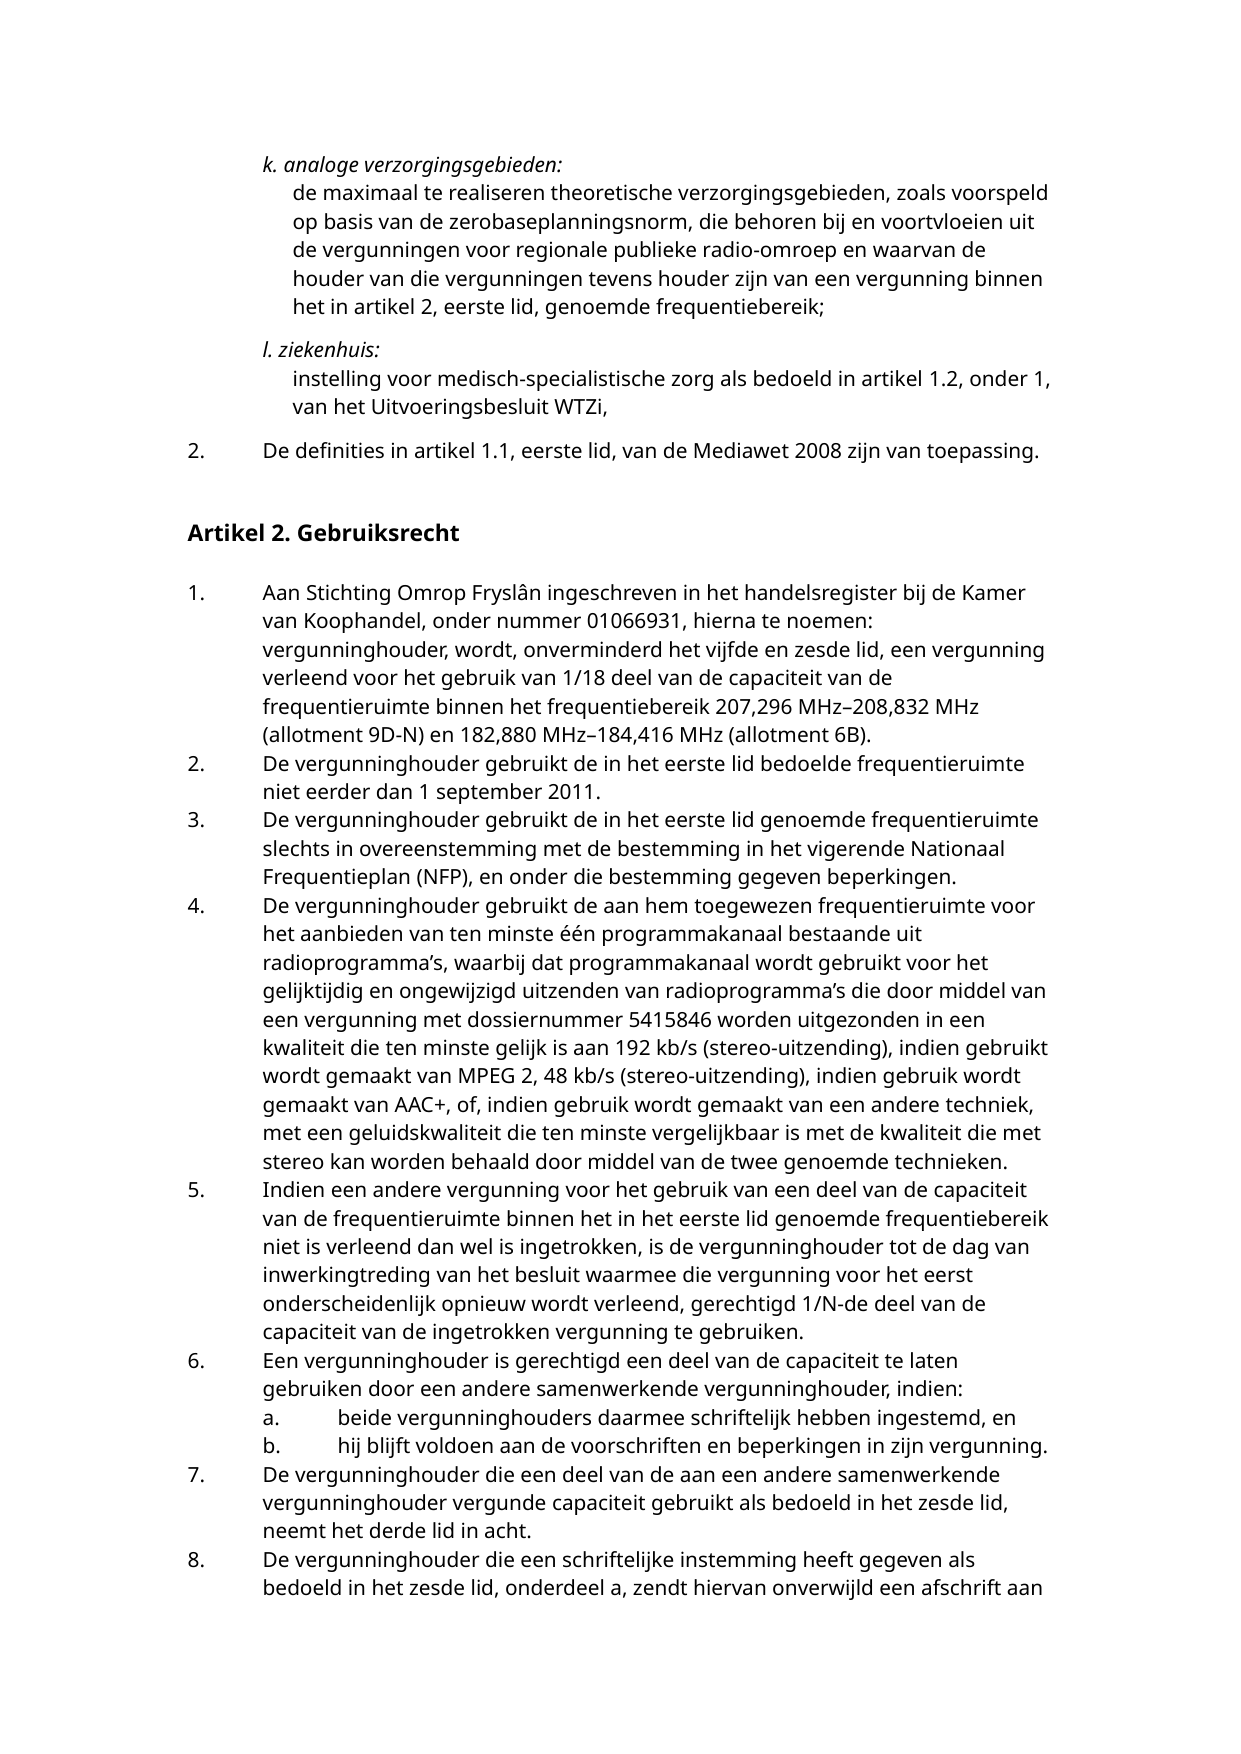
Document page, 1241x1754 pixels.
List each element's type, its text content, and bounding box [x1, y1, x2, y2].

list hij blijft voldoen aan de voorschriften en beperkingen in zijn vergunning. [262, 1431, 1053, 1460]
list Aan Stichting Omrop Fryslân ingeschreven in het handelsregister bij de Kamer van Koophandel, onder nummer 01066931, hierna te noemen: vergunninghouder, wordt, onverminderd het vijfde en zesde lid, een vergunning verleend voor het gebruik van 1/18 deel van de capaciteit van de frequentieruimte binnen het frequentiebereik 207,296 MHz–208,832 MHz (allotment 9D-N) en 182,880 MHz–184,416 MHz (allotment 6B). [187, 578, 1053, 749]
list De vergunninghouder gebruikt de aan hem toegewezen frequentieruimte voor het aanbieden van ten minste één programmakanaal bestaande uit radioprogramma’s, waarbij dat programmakanaal wordt gebruikt voor het gelijktijdig en ongewijzigd uitzenden van radioprogramma’s die door middel van een vergunning met dossiernummer 5415846 worden uitgezonden in een kwaliteit die ten minste gelijk is aan 192 kb/s (stereo-uitzending), indien gebruikt wordt gemaakt van MPEG 2, 48 kb/s (stereo-uitzending), indien gebruik wordt gemaakt van AAC+, of, indien gebruik wordt gemaakt van een andere techniek, met een geluidskwaliteit die ten minste vergelijkbaar is met de kwaliteit die met stereo kan worden behaald door middel van de twee genoemde technieken. [187, 891, 1053, 1175]
list De vergunninghouder die een deel van de aan een andere samenwerkende vergunninghouder vergunde capaciteit gebruikt als bedoeld in het zesde lid, neemt het derde lid in acht. [187, 1460, 1053, 1545]
list De definities in artikel 1.1, eerste lid, van de Mediawet 2008 zijn van toepassing. [187, 436, 1053, 464]
list l. ziekenhuis: [187, 336, 1053, 364]
list beide vergunninghouders daarmee schriftelijk hebben ingestemd, en [262, 1403, 1053, 1431]
list De vergunninghouder die een schriftelijke instemming heeft gegeven als bedoeld in het zesde lid, onderdeel a, zendt hiervan onverwijld een afschrift aan [187, 1545, 1053, 1602]
list De vergunninghouder gebruikt de in het eerste lid bedoelde frequentieruimte niet eerder dan 1 september 2011. [187, 749, 1053, 806]
list Een vergunninghouder is gerechtigd een deel van de capaciteit te laten gebruiken door een andere samenwerkende vergunninghouder, indien: [187, 1346, 1053, 1403]
list k. analoge verzorgingsgebieden: [187, 150, 1053, 178]
list De vergunninghouder gebruikt de in het eerste lid genoemde frequentieruimte slechts in overeenstemming met de bestemming in het vigerende Nationaal Frequentieplan (NFP), en onder die bestemming gegeven beperkingen. [187, 806, 1053, 891]
subtitle Artikel 2. Gebruiksrecht [187, 517, 1053, 548]
list de maximaal te realiseren theoretische verzorgingsgebieden, zoals voorspeld op basis van de zerobaseplanningsnorm, die behoren bij en voortvloeien uit de vergunningen voor regionale publieke radio-omroep en waarvan de houder van die vergunningen tevens houder zijn van een vergunning binnen het in artikel 2, eerste lid, genoemde frequentiebereik; [217, 178, 1053, 321]
list instelling voor medisch-specialistische zorg als bedoeld in artikel 1.2, onder 1, van het Uitvoeringsbesluit WTZi, [217, 364, 1053, 421]
list Indien een andere vergunning voor het gebruik van een deel van de capaciteit van de frequentieruimte binnen het in het eerste lid genoemde frequentiebereik niet is verleend dan wel is ingetrokken, is de vergunninghouder tot de dag van inwerkingtreding van het besluit waarmee die vergunning voor het eerst onderscheidenlijk opnieuw wordt verleend, gerechtigd 1/N-de deel van de capaciteit van de ingetrokken vergunning te gebruiken. [187, 1175, 1053, 1346]
